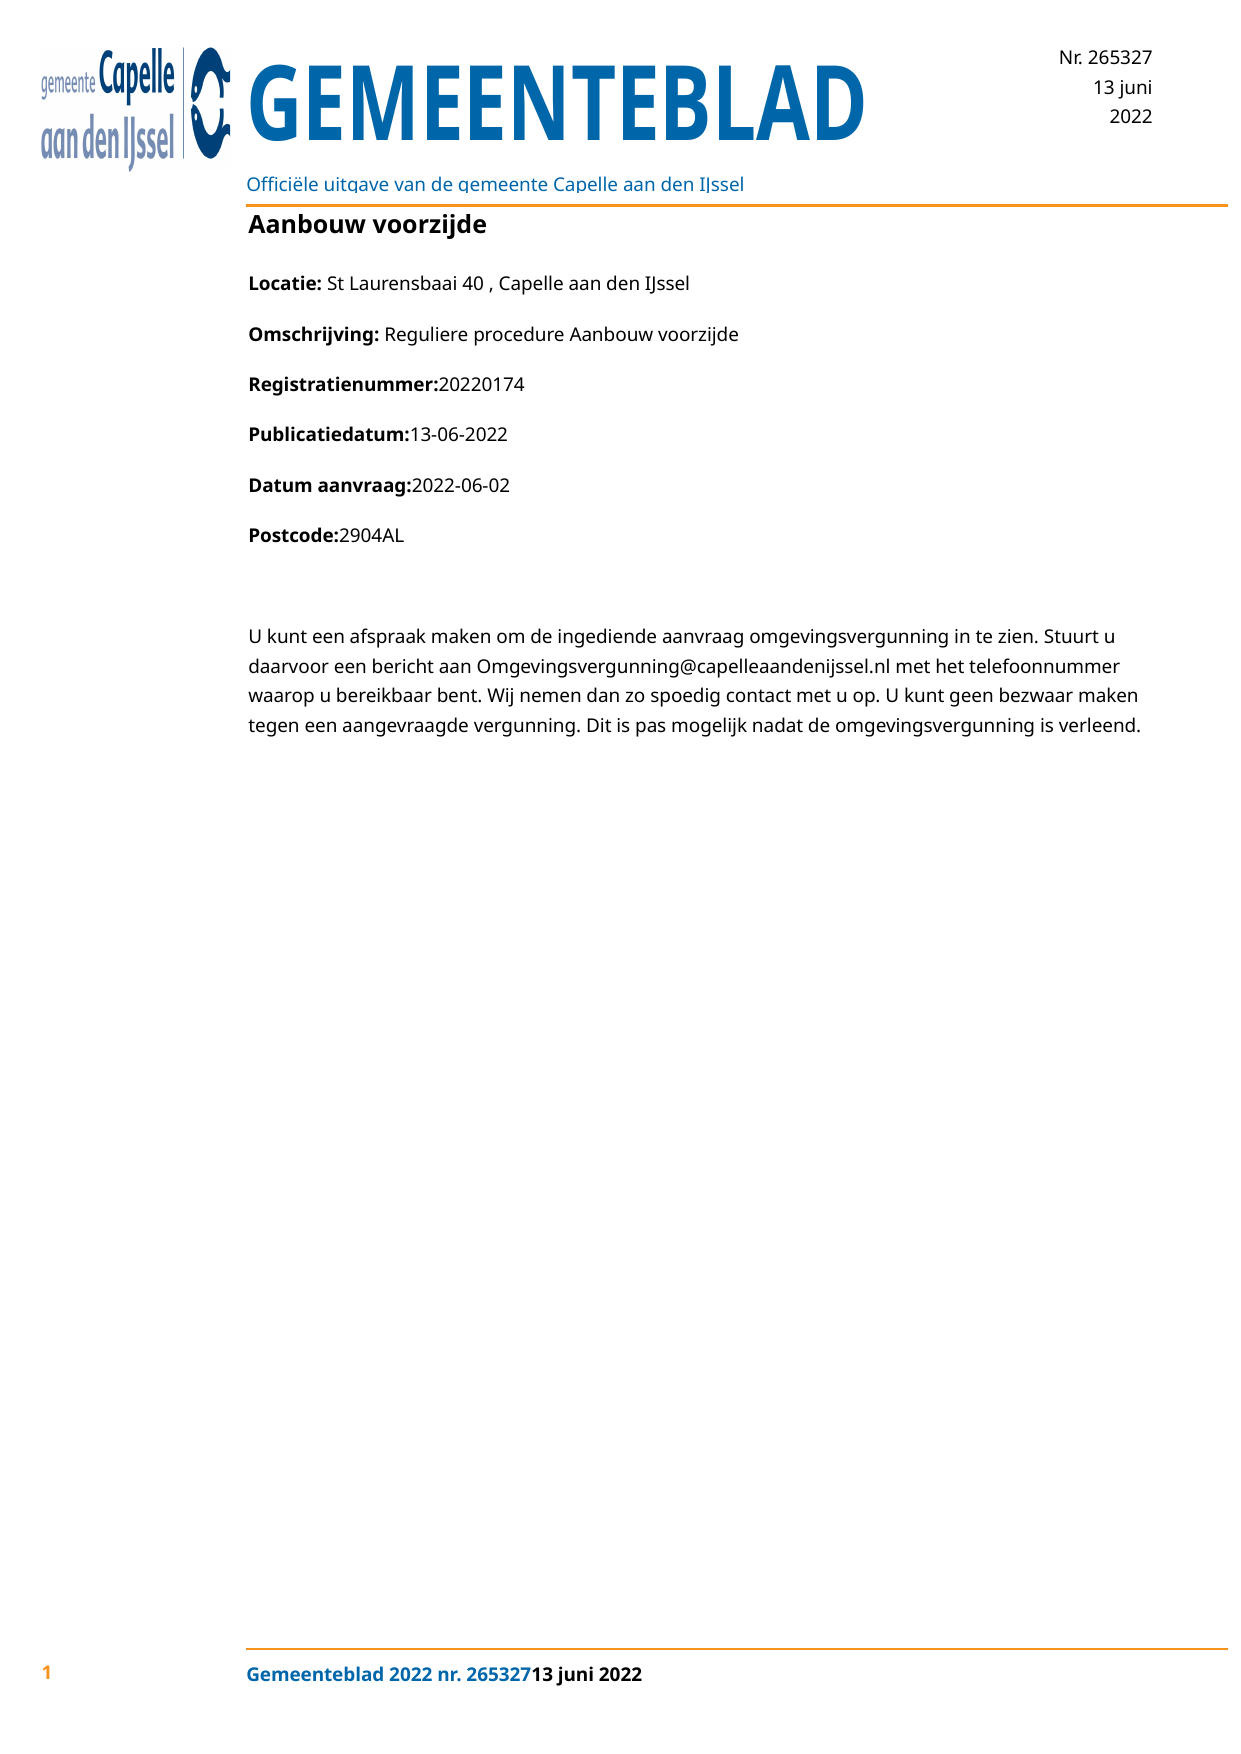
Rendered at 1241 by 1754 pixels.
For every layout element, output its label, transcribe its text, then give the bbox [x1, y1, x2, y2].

text Registratienummer:20220174 [248, 371, 1152, 397]
text Omschrijving: Reguliere procedure Aanbouw voorzijde [248, 321, 1152, 346]
text Locatie: St Laurensbaai 40 , Capelle aan den IJssel [248, 270, 1152, 296]
text Publicatiedatum:13-06-2022 [248, 422, 1152, 447]
text U kunt een afspraak maken om de ingediende aanvraag omgevingsvergunning in te zien. Stuurt u daarvoor een bericht aan Omgevingsvergunning@capelleaandenijssel.nl met het telefoonnummer waarop u bereikbaar bent. Wij nemen dan zo spoedig contact met u op. U kunt geen bezwaar maken tegen een aangevraagde vergunning. Dit is pas mogelijk nadat de omgevingsvergunning is verleend. [248, 623, 1152, 738]
text Postcode:2904AL [248, 522, 1152, 548]
text Aanbouw voorzijde [248, 207, 1152, 241]
text Datum aanvraag:2022-06-02 [248, 472, 1152, 498]
picture [41, 47, 231, 172]
